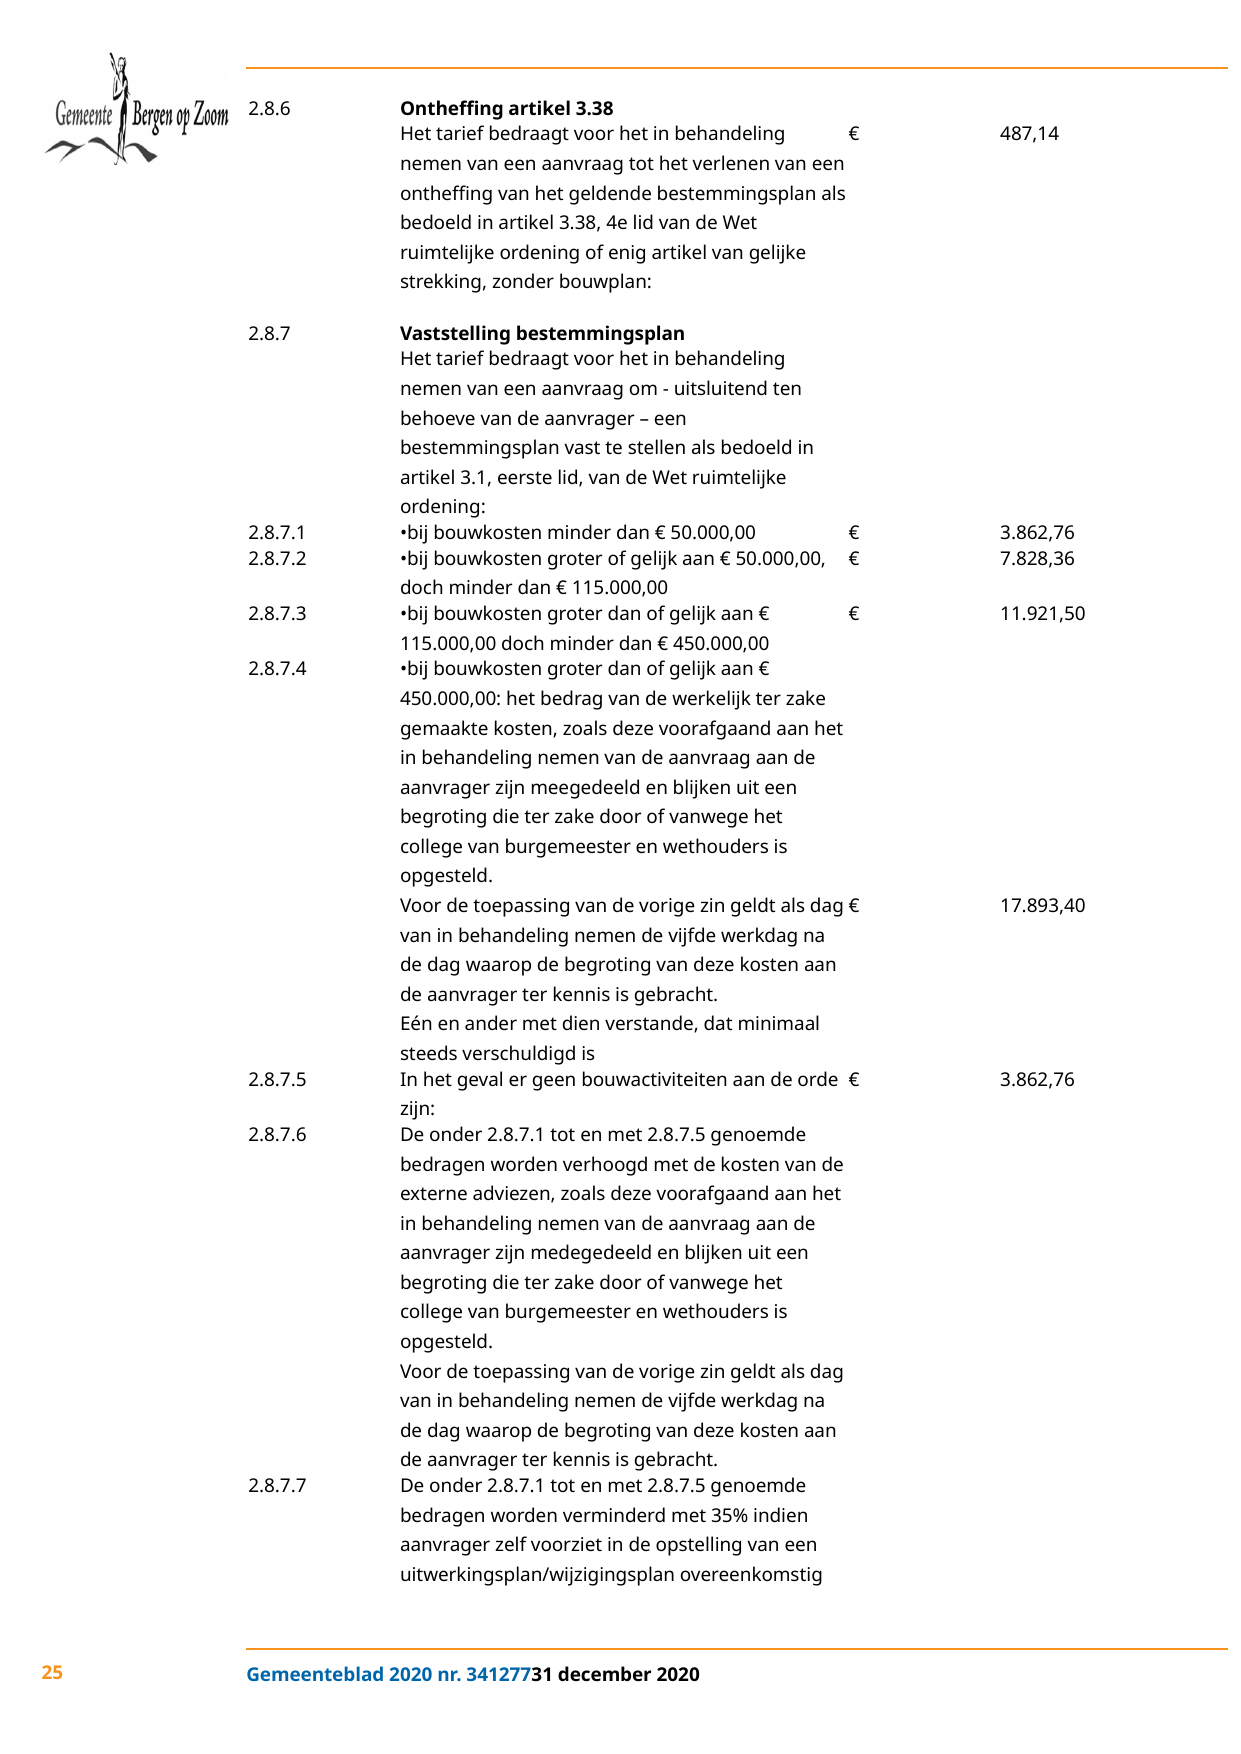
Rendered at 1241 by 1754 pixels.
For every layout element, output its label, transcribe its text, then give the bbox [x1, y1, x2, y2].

table_cell [848, 95, 1152, 121]
table_cell € [848, 519, 1000, 545]
table_cell 2.8.7.6 [248, 1121, 400, 1472]
table_cell [1000, 346, 1152, 519]
table_cell 7.828,36 [1000, 545, 1152, 600]
table_cell [248, 294, 400, 320]
table_cell •bij bouwkosten minder dan € 50.000,00 [400, 519, 848, 545]
table_cell 2.8.7.7 [248, 1473, 400, 1587]
table_cell Vaststelling bestemmingsplan [400, 320, 1152, 346]
table_cell 2.8.7.4 [248, 656, 400, 1066]
table_cell 2.8.7.5 [248, 1066, 400, 1121]
table_cell •bij bouwkosten groter dan of gelijk aan € 450.000,00: het bedrag van de werkelijk ter zake gemaakte kosten, zoals deze voorafgaand aan het in behandeling nemen van de aanvraag aan de aanvrager zijn meegedeeld en blijken uit een begroting die ter zake door of vanwege het college van burgemeester en wethouders is opgesteld. Voor de toepassing van de vorige zin geldt als dag van in behandeling nemen de vijfde werkdag na de dag waarop de begroting van deze kosten aan de aanvrager ter kennis is gebracht. Eén en ander met dien verstande, dat minimaal steeds verschuldigd is [400, 656, 848, 1066]
table_cell 2.8.6 [248, 95, 400, 121]
table_cell In het geval er geen bouwactiviteiten aan de orde zijn: [400, 1066, 848, 1121]
table_cell [248, 346, 400, 519]
table_cell 2.8.7.2 [248, 545, 400, 600]
table_cell [848, 1121, 1152, 1472]
table_cell [400, 294, 1152, 320]
table_cell Ontheffing artikel 3.38 [400, 95, 848, 121]
table_cell De onder 2.8.7.1 tot en met 2.8.7.5 genoemde bedragen worden verminderd met 35% indien aanvrager zelf voorziet in de opstelling van een uitwerkingsplan/wijzigingsplan overeenkomstig [400, 1473, 848, 1587]
table_cell 11.921,50 [1000, 600, 1152, 656]
table_cell 3.862,76 [1000, 1066, 1152, 1121]
table_cell 2.8.7 [248, 320, 400, 346]
table_cell 3.862,76 [1000, 519, 1152, 545]
table_cell € [848, 1066, 1000, 1121]
picture [41, 47, 231, 172]
table_cell De onder 2.8.7.1 tot en met 2.8.7.5 genoemde bedragen worden verhoogd met de kosten van de externe adviezen, zoals deze voorafgaand aan het in behandeling nemen van de aanvraag aan de aanvrager zijn medegedeeld en blijken uit een begroting die ter zake door of vanwege het college van burgemeester en wethouders is opgesteld. Voor de toepassing van de vorige zin geldt als dag van in behandeling nemen de vijfde werkdag na de dag waarop de begroting van deze kosten aan de aanvrager ter kennis is gebracht. [400, 1121, 848, 1472]
table_cell Het tarief bedraagt voor het in behandeling nemen van een aanvraag om - uitsluitend ten behoeve van de aanvrager – een bestemmingsplan vast te stellen als bedoeld in artikel 3.1, eerste lid, van de Wet ruimtelijke ordening: [400, 346, 848, 519]
table_cell 487,14 [1000, 121, 1152, 294]
table_cell 2.8.7.1 [248, 519, 400, 545]
table_cell •bij bouwkosten groter dan of gelijk aan € 115.000,00 doch minder dan € 450.000,00 [400, 600, 848, 656]
table_cell 17.893,40 [1000, 656, 1152, 1066]
table_cell € [848, 656, 1000, 1066]
table_cell [248, 121, 400, 294]
table_cell € [848, 121, 1000, 294]
table_cell Het tarief bedraagt voor het in behandeling nemen van een aanvraag tot het verlenen van een ontheffing van het geldende bestemmingsplan als bedoeld in artikel 3.38, 4e lid van de Wet ruimtelijke ordening of enig artikel van gelijke strekking, zonder bouwplan: [400, 121, 848, 294]
table_cell [848, 346, 1000, 519]
table_cell [848, 1473, 1152, 1587]
table_cell •bij bouwkosten groter of gelijk aan € 50.000,00, doch minder dan € 115.000,00 [400, 545, 848, 600]
table_cell € [848, 545, 1000, 600]
table_cell € [848, 600, 1000, 656]
table_cell 2.8.7.3 [248, 600, 400, 656]
